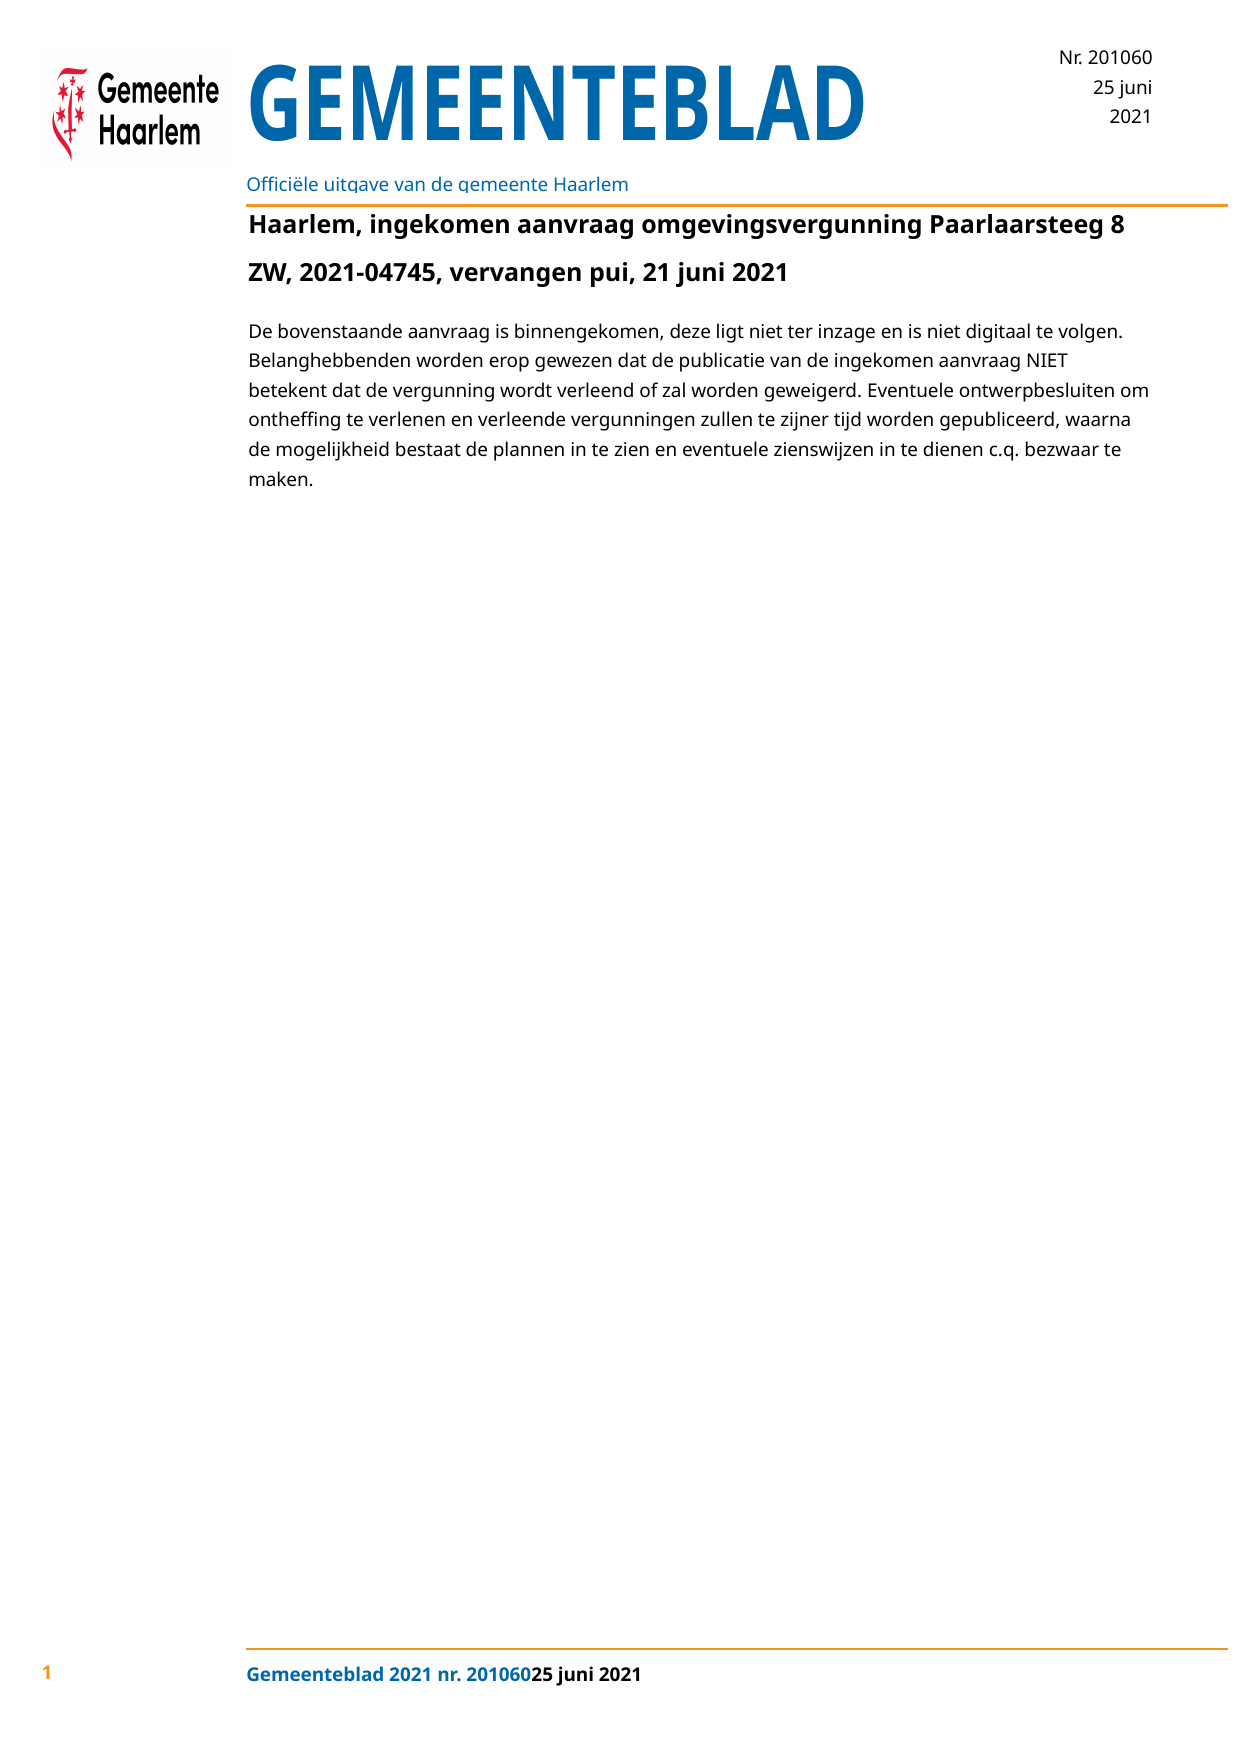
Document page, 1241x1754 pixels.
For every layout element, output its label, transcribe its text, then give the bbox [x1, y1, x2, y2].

text Haarlem, ingekomen aanvraag omgevingsvergunning Paarlaarsteeg 8 ZW, 2021-04745, vervangen pui, 21 juni 2021 [248, 207, 1152, 288]
picture [41, 47, 231, 172]
text De bovenstaande aanvraag is binnengekomen, deze ligt niet ter inzage en is niet digitaal te volgen. Belanghebbenden worden erop gewezen dat de publicatie van de ingekomen aanvraag NIET betekent dat de vergunning wordt verleend of zal worden geweigerd. Eventuele ontwerpbesluiten om ontheffing te verlenen en verleende vergunningen zullen te zijner tijd worden gepubliceerd, waarna de mogelijkheid bestaat de plannen in te zien en eventuele zienswijzen in te dienen c.q. bezwaar te maken. [248, 318, 1152, 492]
